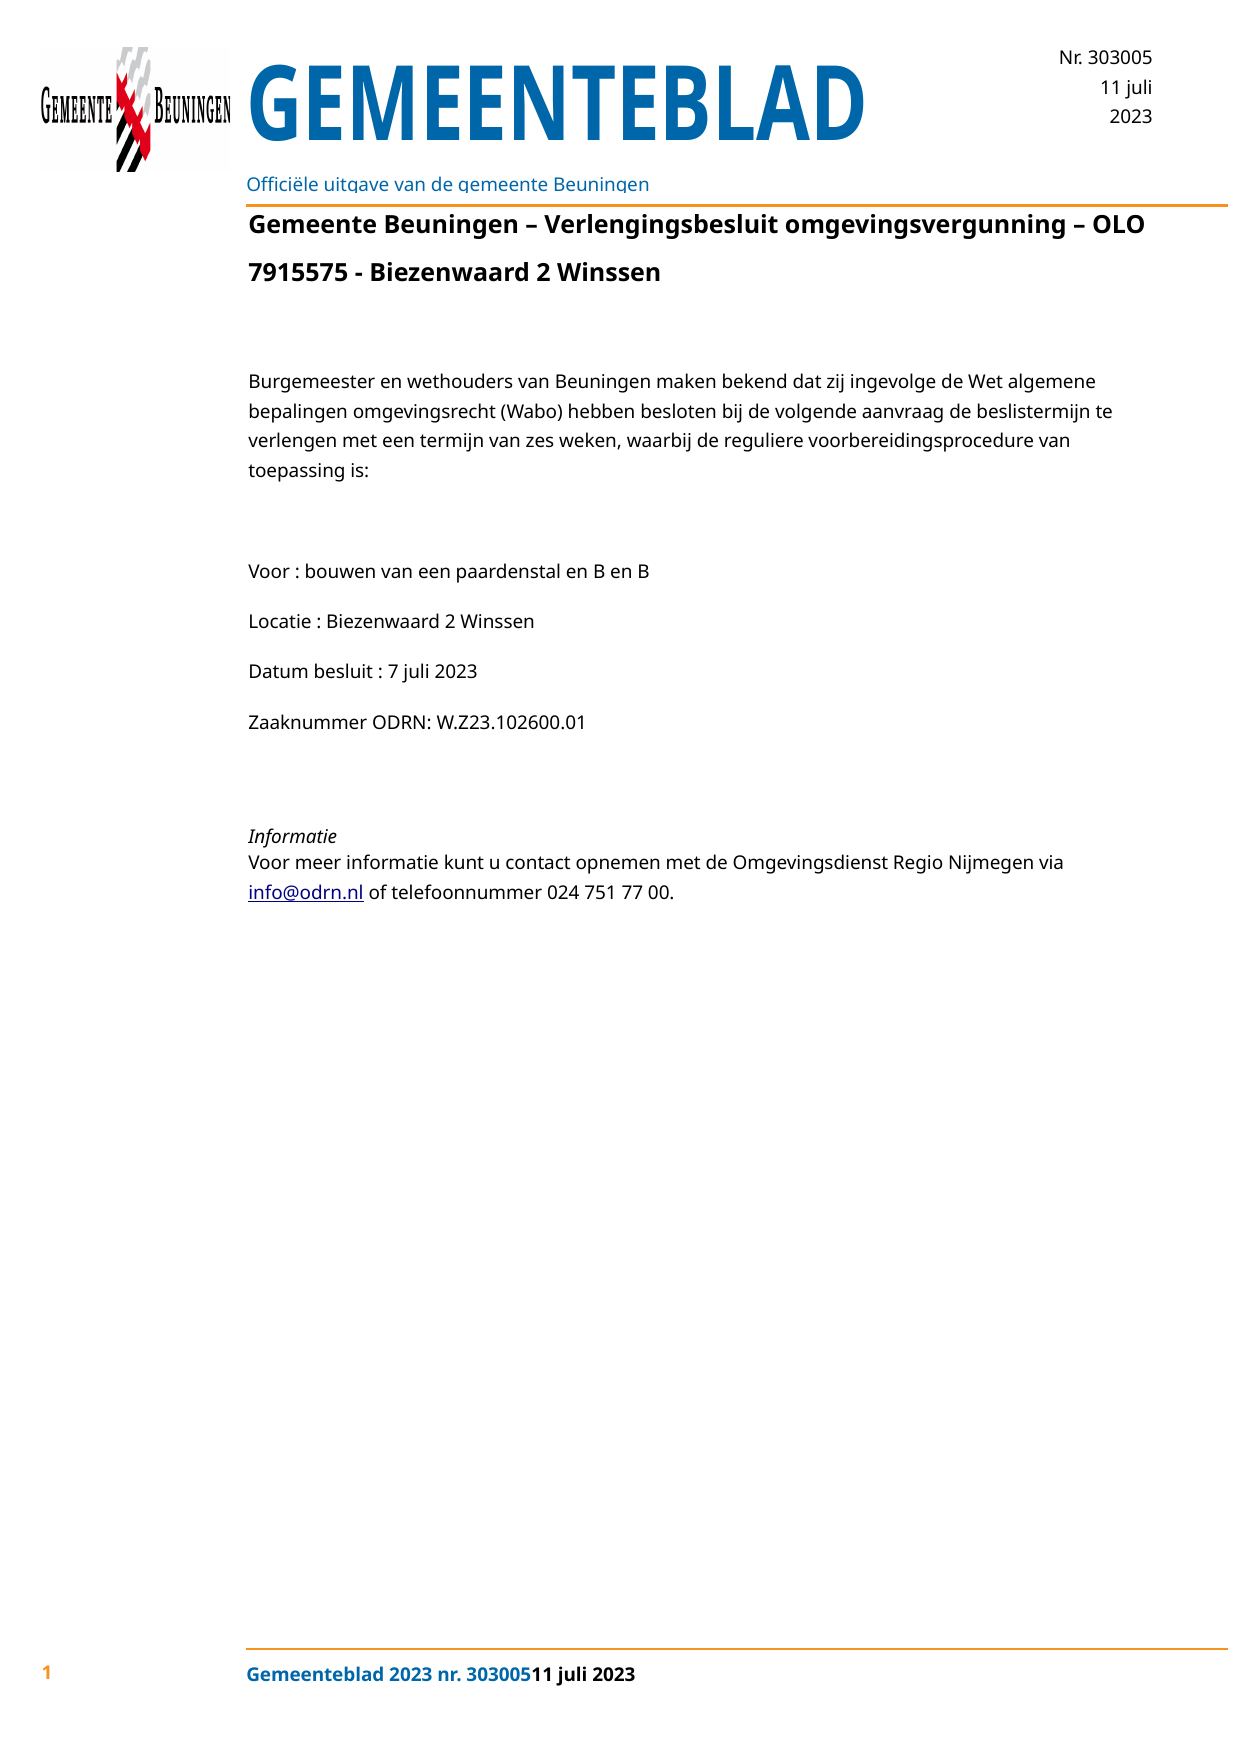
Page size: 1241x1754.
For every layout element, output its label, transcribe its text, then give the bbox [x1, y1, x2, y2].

picture [41, 47, 231, 172]
text Burgemeester en wethouders van Beuningen maken bekend dat zij ingevolge de Wet algemene bepalingen omgevingsrecht (Wabo) hebben besloten bij de volgende aanvraag de beslistermijn te verlengen met een termijn van zes weken, waarbij de reguliere voorbereidingsprocedure van toepassing is: [248, 368, 1152, 483]
text Zaaknummer ODRN: W.Z23.102600.01 [248, 709, 1152, 735]
text Informatie [248, 823, 1152, 849]
text Locatie : Biezenwaard 2 Winssen [248, 608, 1152, 634]
text Voor meer informatie kunt u contact opnemen met de Omgevingsdienst Regio Nijmegen via info@odrn.nl of telefoonnummer 024 751 77 00. [248, 849, 1152, 904]
text Voor : bouwen van een paardenstal en B en B [248, 558, 1152, 584]
text Datum besluit : 7 juli 2023 [248, 659, 1152, 684]
text Gemeente Beuningen – Verlengingsbesluit omgevingsvergunning – OLO 7915575 - Biezenwaard 2 Winssen [248, 207, 1152, 288]
